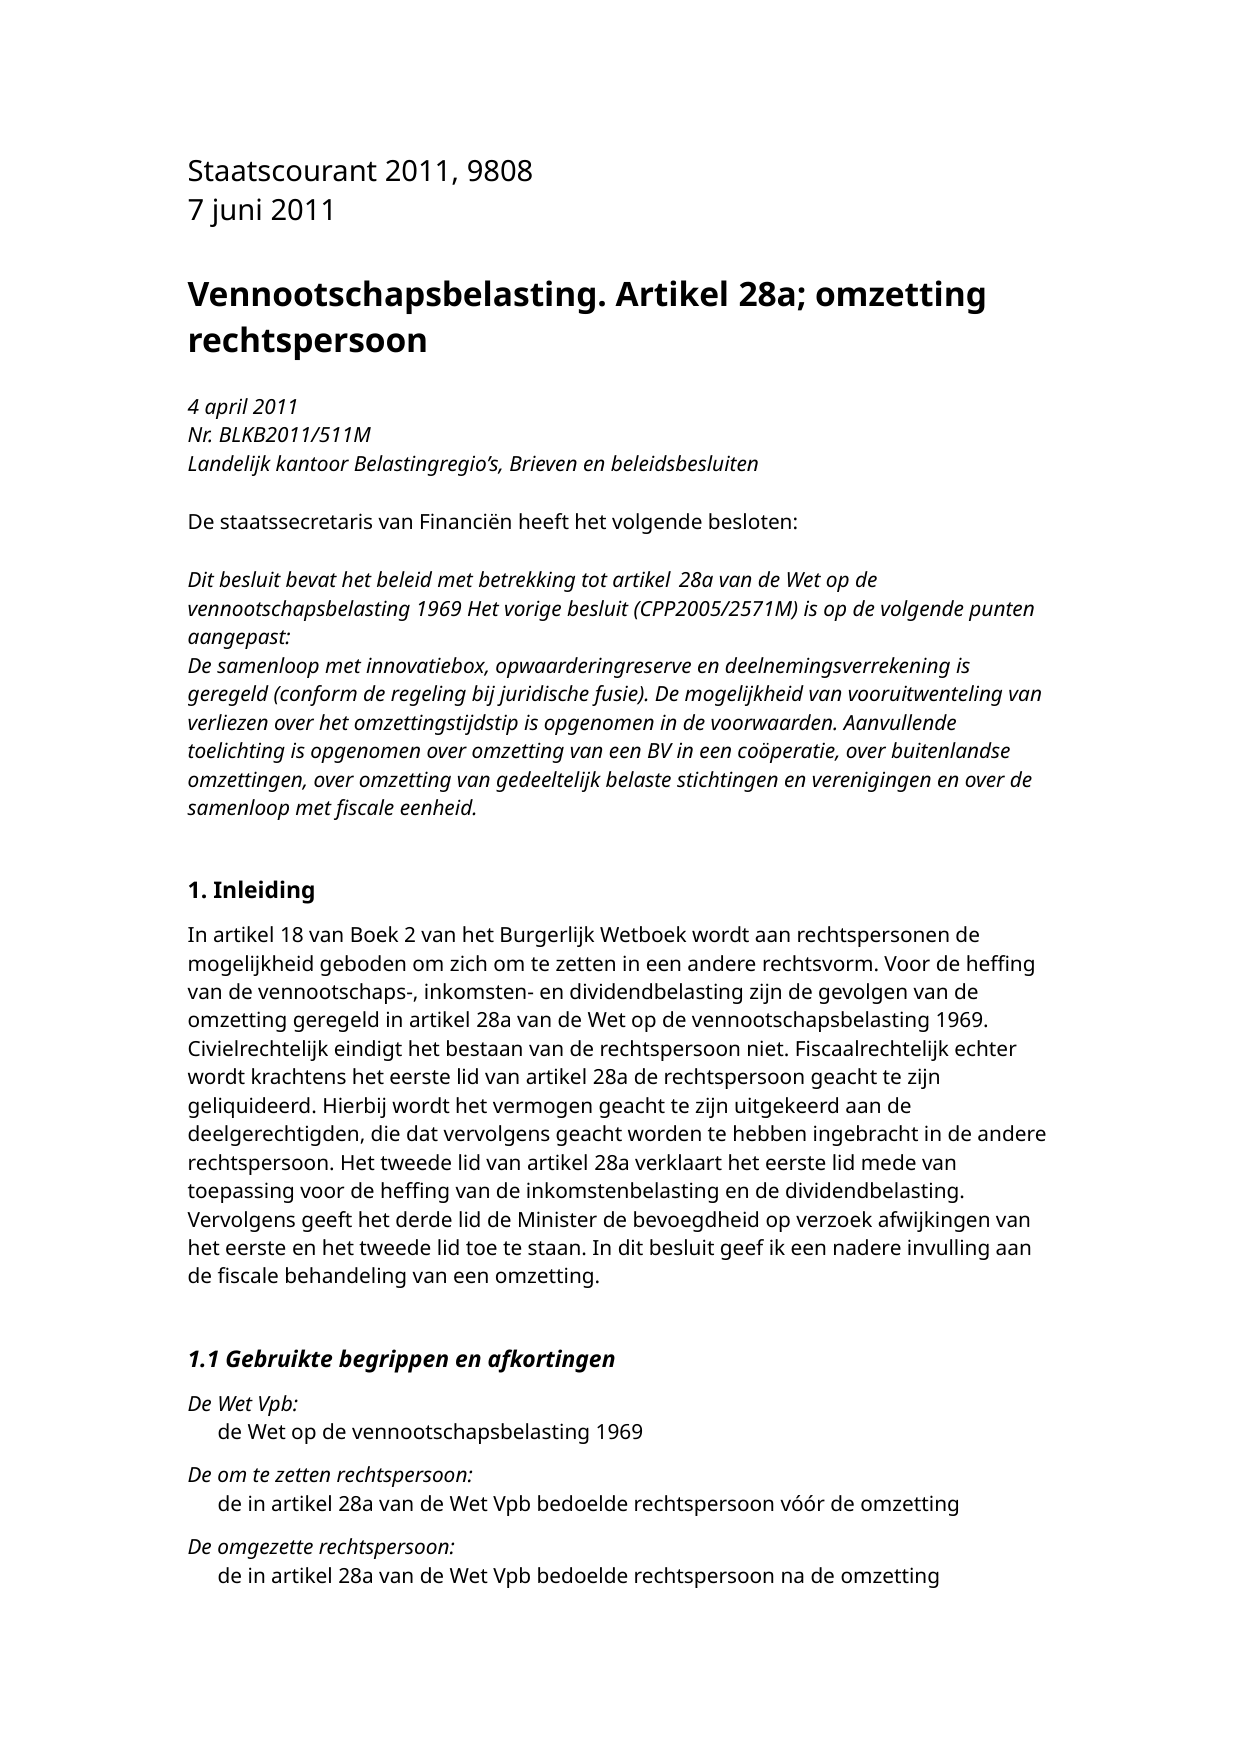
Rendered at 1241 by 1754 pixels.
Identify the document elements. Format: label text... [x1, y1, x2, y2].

text De samenloop met innovatiebox, opwaarderingreserve en deelnemingsverrekening is geregeld (conform de regeling bij juridische fusie). De mogelijkheid van vooruitwenteling van verliezen over het omzettingstijdstip is opgenomen in de voorwaarden. Aanvullende toelichting is opgenomen over omzetting van een BV in een coöperatie, over buitenlandse omzettingen, over omzetting van gedeeltelijk belaste stichtingen en verenigingen en over de samenloop met fiscale eenheid. [187, 651, 1053, 822]
text Landelijk kantoor Belastingregio’s, Brieven en beleidsbesluiten [187, 449, 1053, 477]
text Staatscourant 2011, 9808 [187, 150, 1053, 190]
text De staatssecretaris van Financiën heeft het volgende besloten: [187, 507, 1053, 536]
text de in artikel 28a van de Wet Vpb bedoelde rechtspersoon na de omzetting [217, 1561, 1053, 1589]
text De Wet Vpb: [187, 1389, 1053, 1417]
text de in artikel 28a van de Wet Vpb bedoelde rechtspersoon vóór de omzetting [217, 1489, 1053, 1517]
text De om te zetten rechtspersoon: [187, 1461, 1053, 1489]
text de Wet op de vennootschapsbelasting 1969 [217, 1417, 1053, 1446]
text In artikel 18 van Boek 2 van het Burgerlijk Wetboek wordt aan rechtspersonen de mogelijkheid geboden om zich om te zetten in een andere rechtsvorm. Voor de heffing van de vennootschaps-, inkomsten- en dividendbelasting zijn de gevolgen van de omzetting geregeld in artikel 28a van de Wet op de vennootschapsbelasting 1969. Civielrechtelijk eindigt het bestaan van de rechtspersoon niet. Fiscaalrechtelijk echter wordt krachtens het eerste lid van artikel 28a de rechtspersoon geacht te zijn geliquideerd. Hierbij wordt het vermogen geacht te zijn uitgekeerd aan de deelgerechtigden, die dat vervolgens geacht worden te hebben ingebracht in de andere rechtspersoon. Het tweede lid van artikel 28a verklaart het eerste lid mede van toepassing voor de heffing van de inkomstenbelasting en de dividendbelasting. Vervolgens geeft het derde lid de Minister de bevoegdheid op verzoek afwijkingen van het eerste en het tweede lid toe te staan. In dit besluit geef ik een nadere invulling aan de fiscale behandeling van een omzetting. [187, 920, 1053, 1290]
text Nr. BLKB2011/511M [187, 420, 1053, 449]
text De omgezette rechtspersoon: [187, 1532, 1053, 1561]
subtitle Vennootschapsbelasting. Artikel 28a; omzetting rechtspersoon [187, 271, 1053, 362]
text Dit besluit bevat het beleid met betrekking tot artikel 28a van de Wet op de vennootschapsbelasting 1969 Het vorige besluit (CPP2005/2571M) is op de volgende punten aangepast: [187, 566, 1053, 651]
subtitle 1. Inleiding [187, 874, 1053, 905]
text 7 juni 2011 [187, 190, 1053, 229]
subtitle 1.1 Gebruikte begrippen en afkortingen [187, 1342, 1053, 1374]
text 4 april 2011 [187, 392, 1053, 420]
